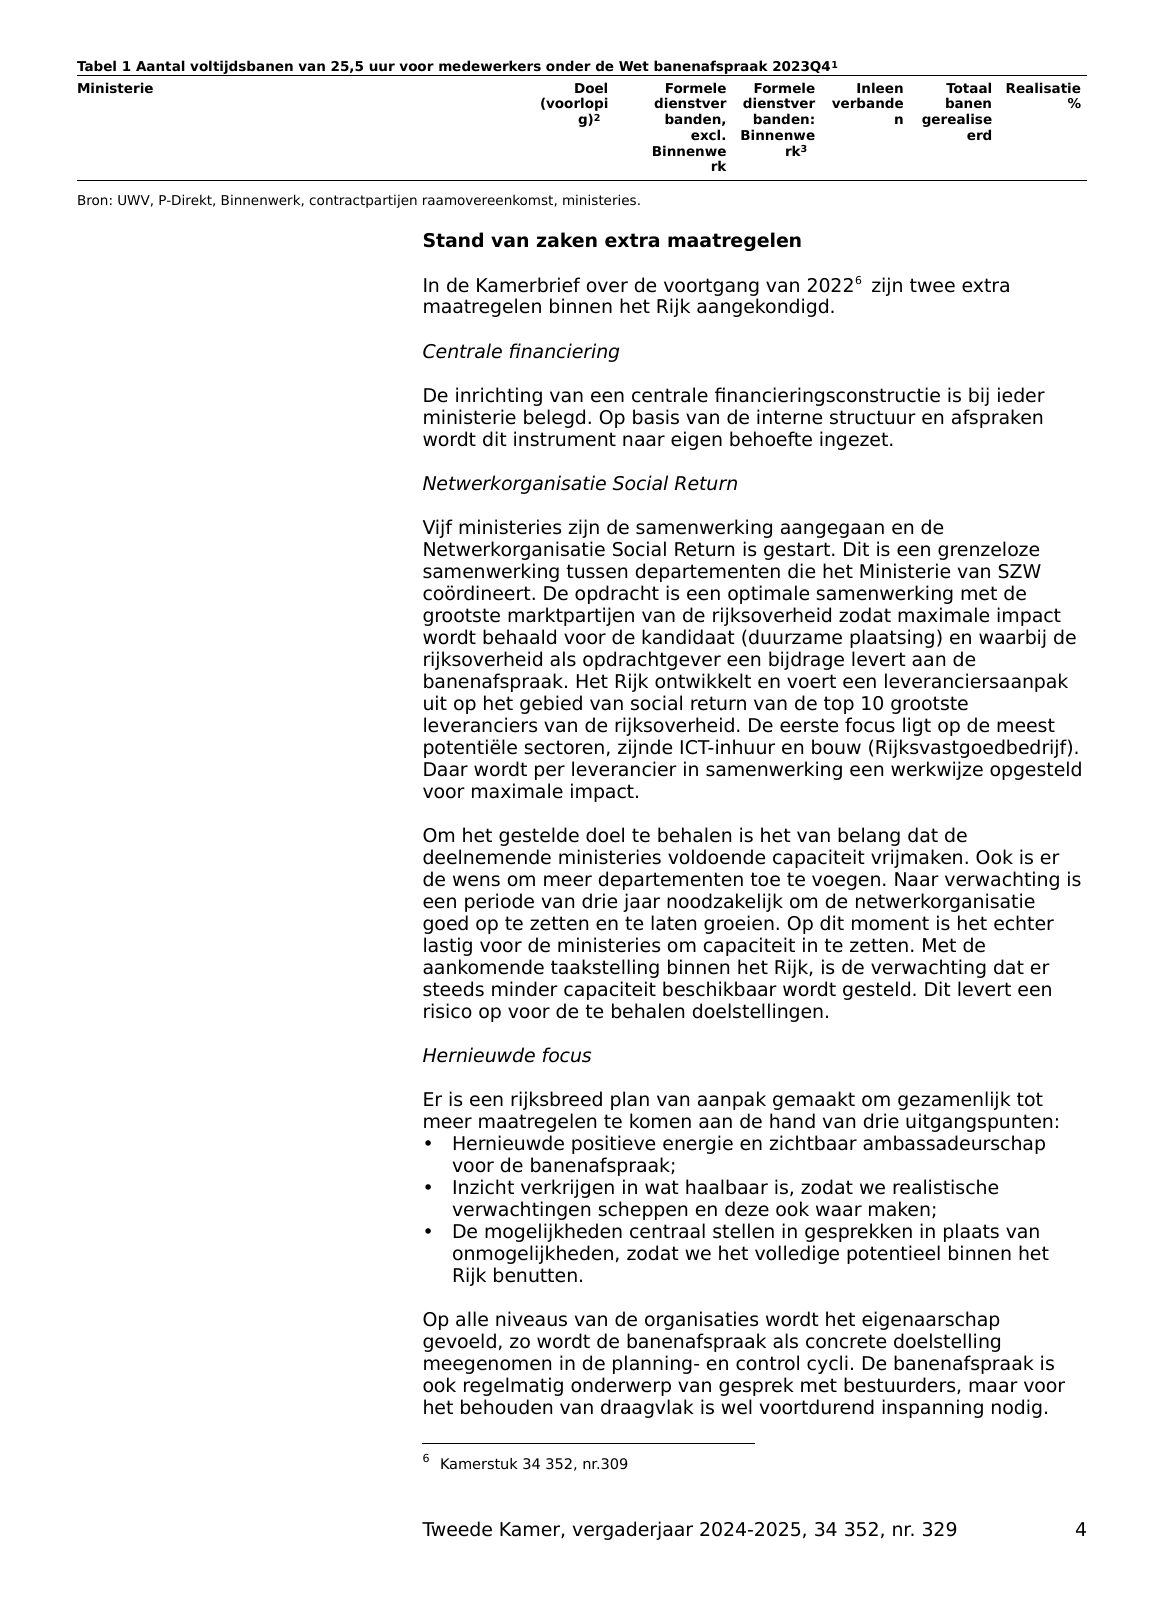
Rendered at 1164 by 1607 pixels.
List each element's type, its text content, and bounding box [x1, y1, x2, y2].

text In de Kamerbrief over de voortgang van 2022 zijn twee extra maatregelen binnen het Rijk aangekondigd. [422, 274, 1087, 318]
text • Hernieuwde positieve energie en zichtbaar ambassadeurschap voor de banenafspraak; [422, 1133, 1087, 1177]
table_cell [614, 76, 644, 179]
table_cell Bron: UWV, P-Direkt, Binnenwerk, contractpartijen raamovereenkomst, ministeries. [77, 181, 1087, 208]
subtitle Hernieuwde focus [422, 1045, 1087, 1067]
table_cell Formele dienstverbanden: Binnenwerk3 [732, 76, 821, 179]
text Kamerstuk 34 352, nr.309 [422, 1452, 1087, 1474]
table_cell Inleen verbanden [821, 76, 909, 179]
text • De mogelijkheden centraal stellen in gesprekken in plaats van onmogelijkheden, zodat we het volledige potentieel binnen het Rijk benutten. [422, 1221, 1087, 1287]
text Er is een rijksbreed plan van aanpak gemaakt om gezamenlijk tot meer maatregelen te komen aan de hand van drie uitgangspunten: [422, 1089, 1087, 1133]
text Vijf ministeries zijn de samenwerking aangegaan en de Netwerkorganisatie Social Return is gestart. Dit is een grenzeloze samenwerking tussen departementen die het Ministerie van SZW coördineert. De opdracht is een optimale samenwerking met de grootste marktpartijen van de rijksoverheid zodat maximale impact wordt behaald voor de kandidaat (duurzame plaatsing) en waarbij de rijksoverheid als opdrachtgever een bijdrage levert aan de banenafspraak. Het Rijk ontwikkelt en voert een leveranciersaanpak uit op het gebied van social return van de top 10 grootste leveranciers van de rijksoverheid. De eerste focus ligt op de meest potentiële sectoren, zijnde ICT-inhuur en bouw (Rijksvastgoedbedrijf). Daar wordt per leverancier in samenwerking een werkwijze opgesteld voor maximale impact. [422, 517, 1087, 803]
table_cell Realisatie % [998, 76, 1087, 179]
table_cell Formele dienstverbanden, excl. Binnenwerk [644, 76, 732, 179]
table_cell Doel (voorlopig)2 [526, 76, 614, 179]
subtitle Centrale financiering [422, 341, 1087, 363]
subtitle Stand van zaken extra maatregelen [422, 230, 1087, 252]
table_header Tabel 1 Aantal voltijdsbanen van 25,5 uur voor medewerkers onder de Wet banenafspraak 2023Q41 [77, 59, 1087, 75]
subtitle Netwerkorganisatie Social Return [422, 473, 1087, 495]
table_cell Totaal banen gerealiseerd [909, 76, 998, 179]
text De inrichting van een centrale financieringsconstructie is bij ieder ministerie belegd. Op basis van de interne structuur en afspraken wordt dit instrument naar eigen behoefte ingezet. [422, 385, 1087, 451]
text Om het gestelde doel te behalen is het van belang dat de deelnemende ministeries voldoende capaciteit vrijmaken. Ook is er de wens om meer departementen toe te voegen. Naar verwachting is een periode van drie jaar noodzakelijk om de netwerkorganisatie goed op te zetten en te laten groeien. Op dit moment is het echter lastig voor de ministeries om capaciteit in te zetten. Met de aankomende taakstelling binnen het Rijk, is de verwachting dat er steeds minder capaciteit beschikbaar wordt gesteld. Dit levert een risico op voor de te behalen doelstellingen. [422, 825, 1087, 1023]
table_cell Ministerie [77, 76, 526, 179]
text Op alle niveaus van de organisaties wordt het eigenaarschap gevoeld, zo wordt de banenafspraak als concrete doelstelling meegenomen in de planning- en control cycli. De banenafspraak is ook regelmatig onderwerp van gesprek met bestuurders, maar voor het behouden van draagvlak is wel voortdurend inspanning nodig. [422, 1309, 1087, 1419]
text • Inzicht verkrijgen in wat haalbaar is, zodat we realistische verwachtingen scheppen en deze ook waar maken; [422, 1177, 1087, 1221]
